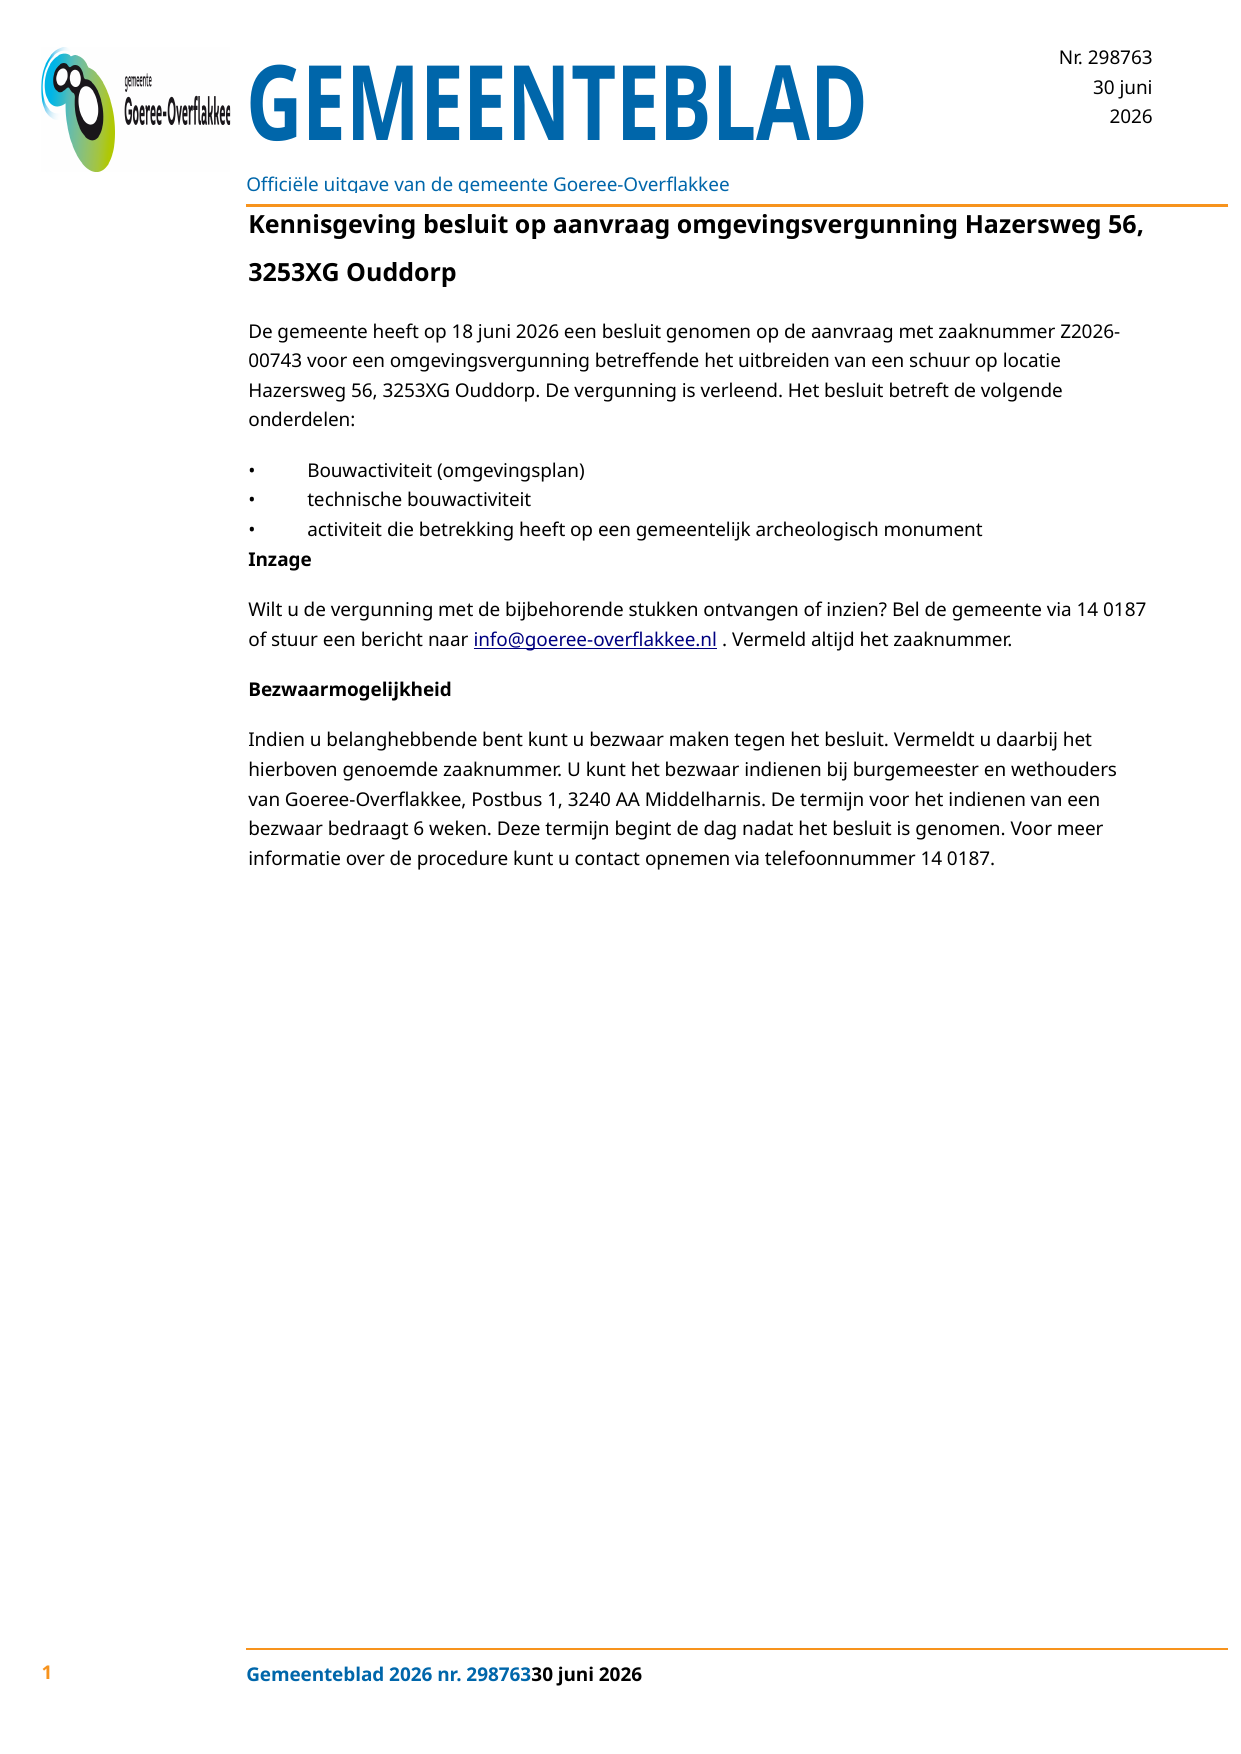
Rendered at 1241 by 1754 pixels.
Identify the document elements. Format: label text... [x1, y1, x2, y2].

text Indien u belanghebbende bent kunt u bezwaar maken tegen het besluit. Vermeldt u daarbij het hierboven genoemde zaaknummer. U kunt het bezwaar indienen bij burgemeester en wethouders van Goeree-Overflakkee, Postbus 1, 3240 AA Middelharnis. De termijn voor het indienen van een bezwaar bedraagt 6 weken. Deze termijn begint de dag nadat het besluit is genomen. Voor meer informatie over de procedure kunt u contact opnemen via telefoonnummer 14 0187. [248, 727, 1152, 871]
list Bouwactiviteit (omgevingsplan) [248, 457, 1152, 483]
text Kennisgeving besluit op aanvraag omgevingsvergunning Hazersweg 56, 3253XG Ouddorp [248, 207, 1152, 288]
text Bezwaarmogelijkheid [248, 676, 1152, 702]
text Wilt u de vergunning met de bijbehorende stukken ontvangen of inzien? Bel de gemeente via 14 0187 of stuur een bericht naar info@goeree-overflakkee.nl . Vermeld altijd het zaaknummer. [248, 596, 1152, 652]
list technische bouwactiviteit [248, 487, 1152, 512]
list activiteit die betrekking heeft op een gemeentelijk archeologisch monument [248, 516, 1152, 542]
text De gemeente heeft op 18 juni 2026 een besluit genomen op de aanvraag met zaaknummer Z2026-00743 voor een omgevingsvergunning betreffende het uitbreiden van een schuur op locatie Hazersweg 56, 3253XG Ouddorp. De vergunning is verleend. Het besluit betreft de volgende onderdelen: [248, 318, 1152, 432]
picture [41, 47, 231, 172]
text Inzage [248, 546, 1152, 572]
